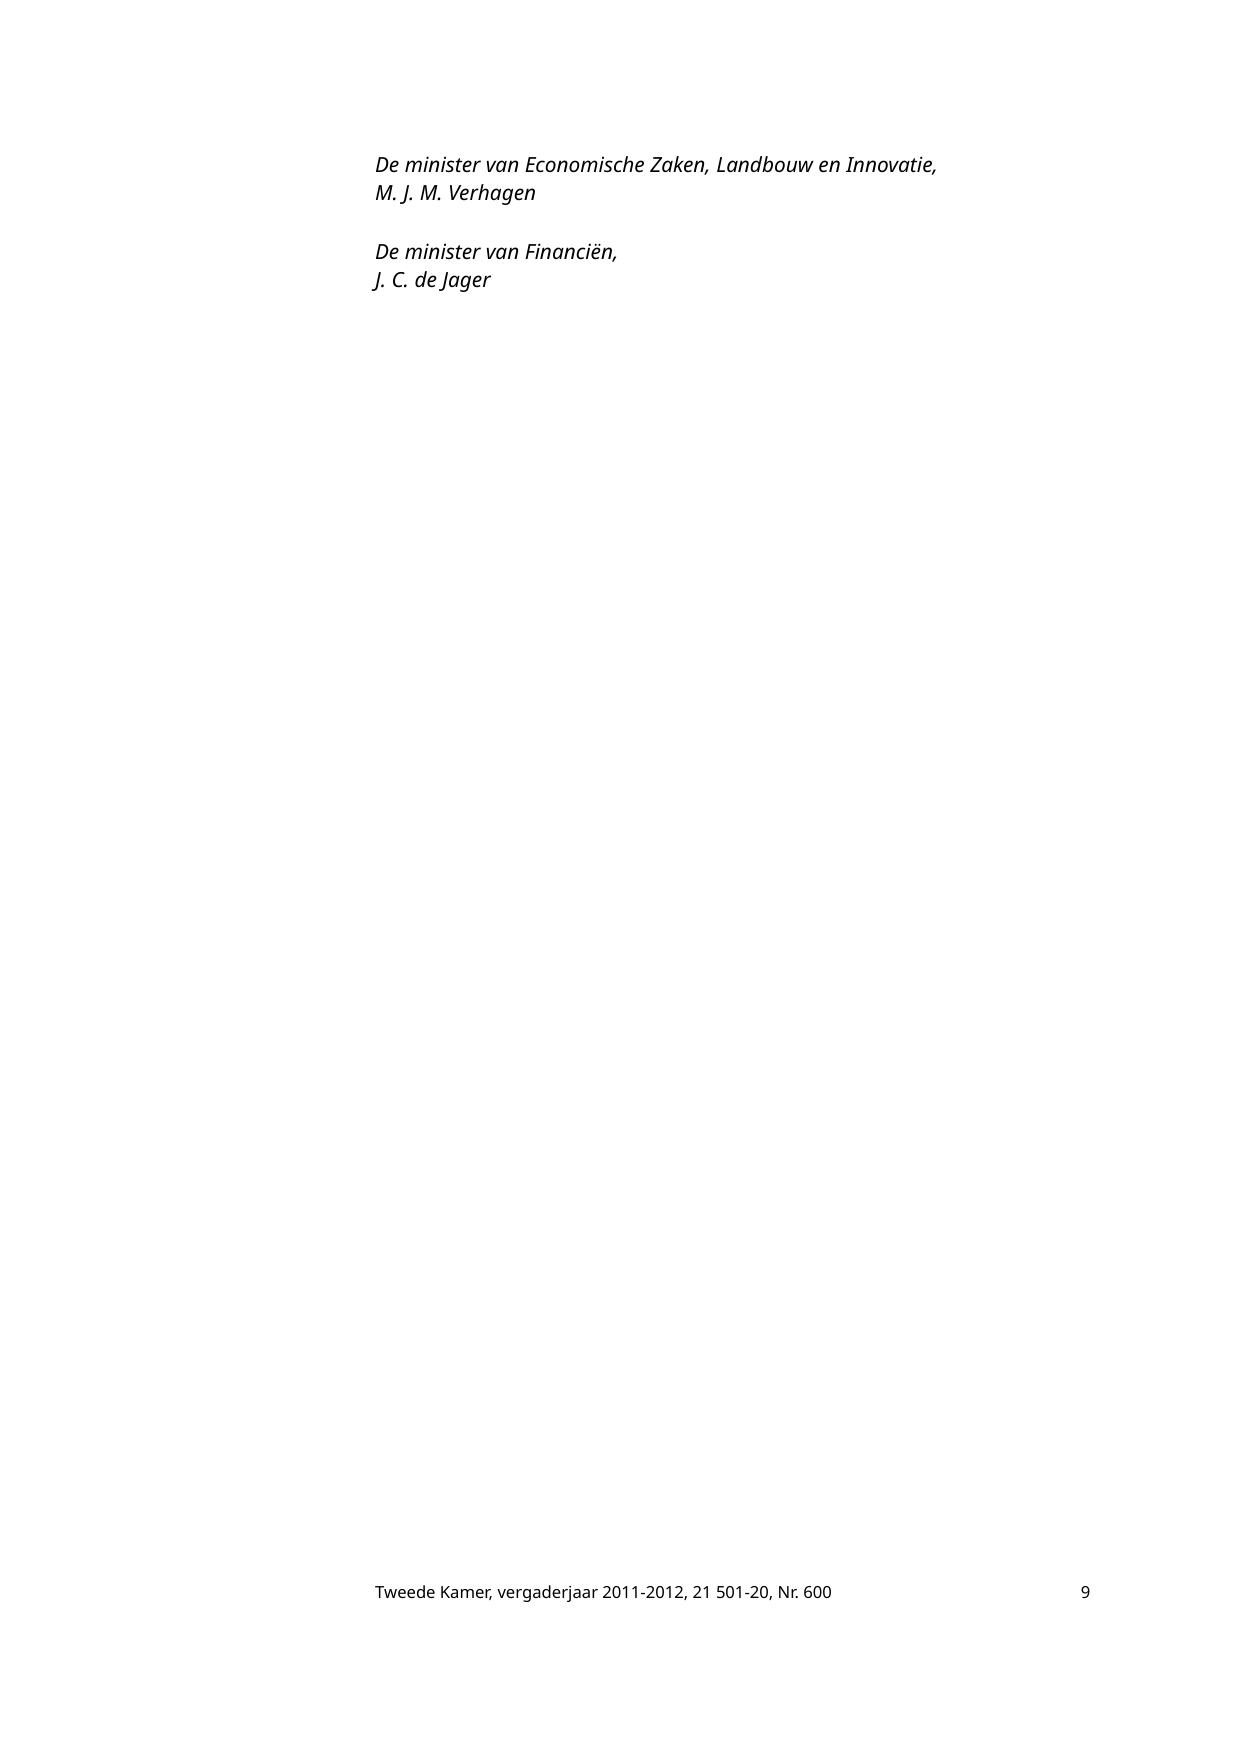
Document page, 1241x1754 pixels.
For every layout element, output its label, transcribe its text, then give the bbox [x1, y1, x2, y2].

text M. J. M. Verhagen [375, 178, 1090, 207]
text J. C. de Jager [375, 265, 1090, 294]
text De minister van Financiën, [375, 237, 1090, 265]
text De minister van Economische Zaken, Landbouw en Innovatie, [375, 150, 1090, 178]
